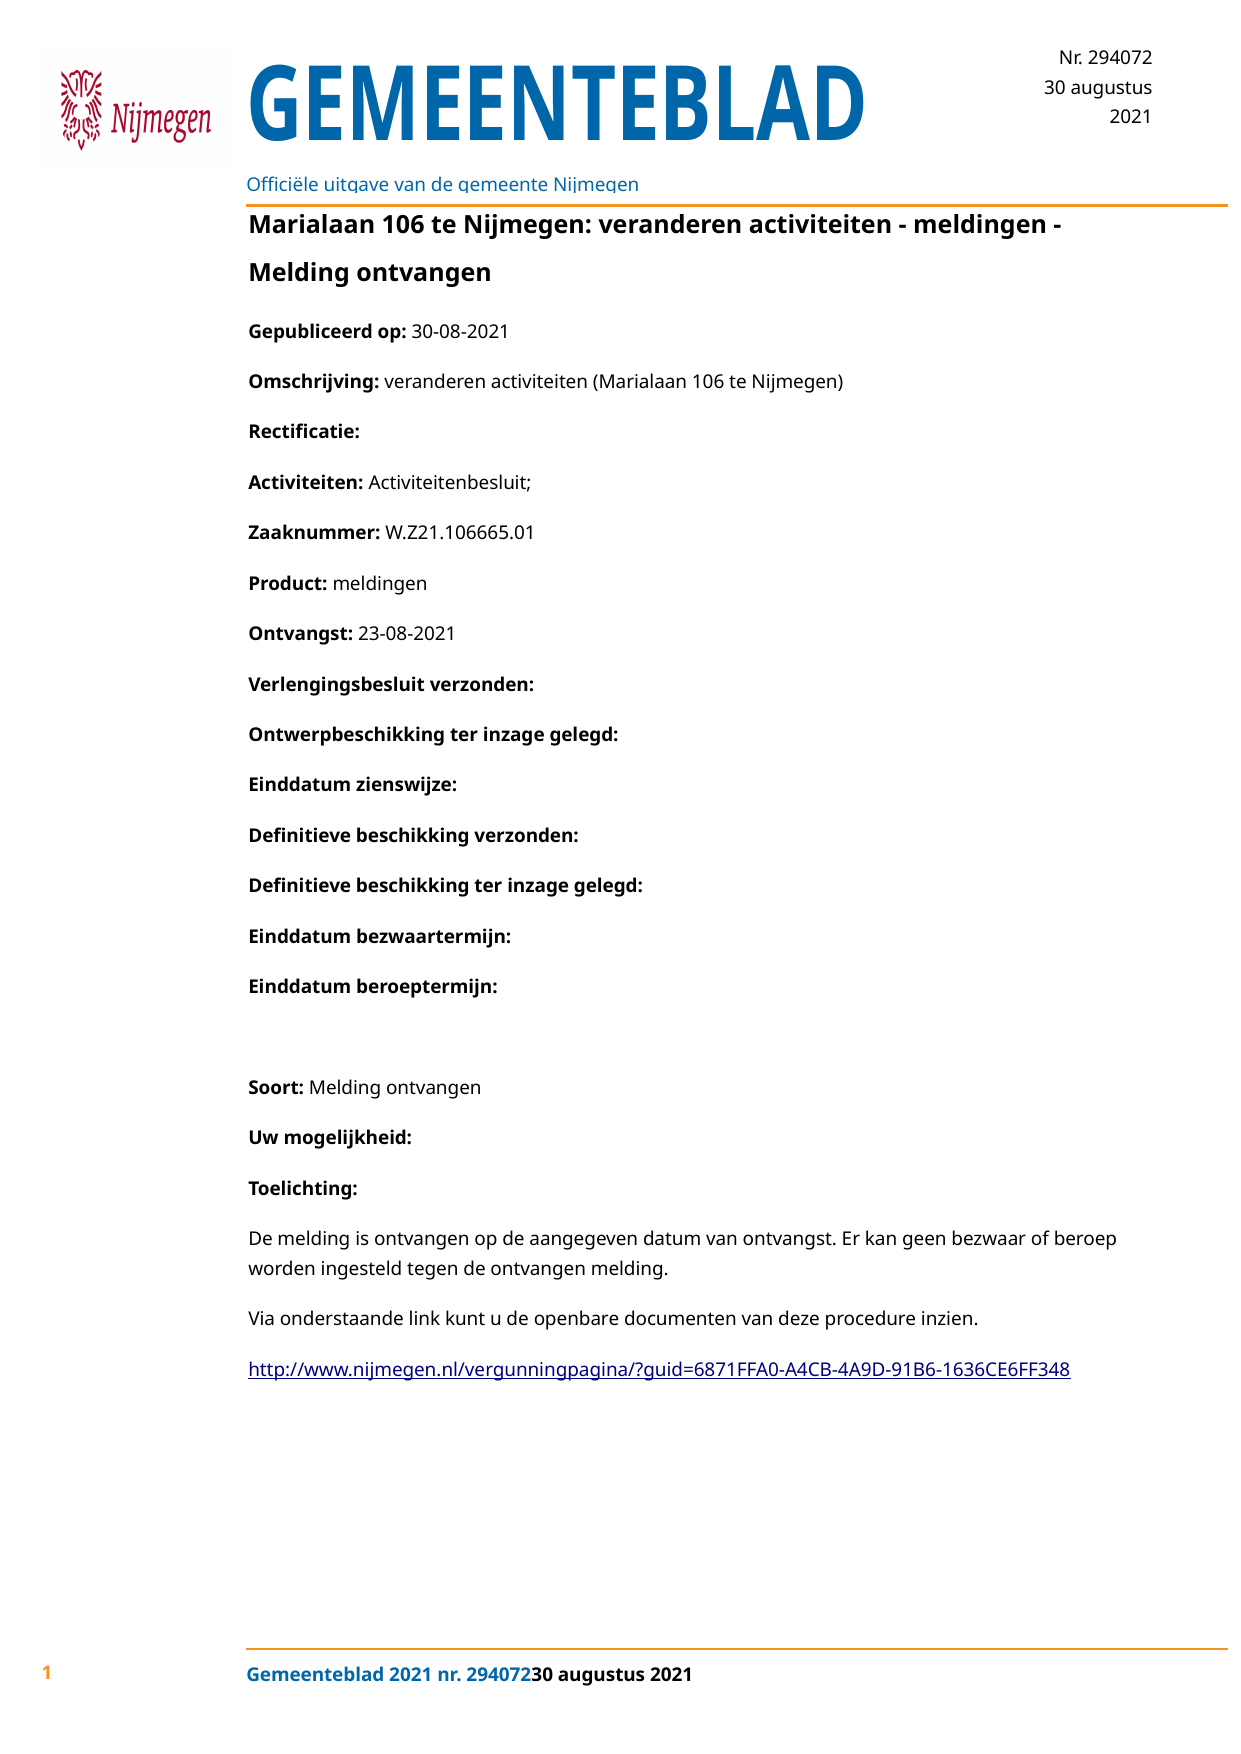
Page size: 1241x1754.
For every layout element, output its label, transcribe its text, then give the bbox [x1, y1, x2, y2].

text Via onderstaande link kunt u de openbare documenten van deze procedure inzien. [248, 1305, 1152, 1331]
text Verlengingsbesluit verzonden: [248, 671, 1152, 697]
text Einddatum zienswijze: [248, 772, 1152, 797]
text http://www.nijmegen.nl/vergunningpagina/?guid=6871FFA0-A4CB-4A9D-91B6-1636CE6FF348 [248, 1356, 1152, 1382]
text Activiteiten: Activiteitenbesluit; [248, 469, 1152, 495]
text Definitieve beschikking verzonden: [248, 822, 1152, 848]
text Product: meldingen [248, 570, 1152, 596]
text Rectificatie: [248, 419, 1152, 444]
picture [41, 47, 231, 172]
text Einddatum beroeptermijn: [248, 973, 1152, 999]
text Omschrijving: veranderen activiteiten (Marialaan 106 te Nijmegen) [248, 368, 1152, 394]
text Definitieve beschikking ter inzage gelegd: [248, 872, 1152, 898]
text Marialaan 106 te Nijmegen: veranderen activiteiten - meldingen - Melding ontvangen [248, 207, 1152, 288]
text Gepubliceerd op: 30-08-2021 [248, 318, 1152, 344]
text Toelichting: [248, 1175, 1152, 1201]
text Zaaknummer: W.Z21.106665.01 [248, 519, 1152, 545]
text Ontvangst: 23-08-2021 [248, 620, 1152, 646]
text De melding is ontvangen op de aangegeven datum van ontvangst. Er kan geen bezwaar of beroep worden ingesteld tegen de ontvangen melding. [248, 1225, 1152, 1281]
text Einddatum bezwaartermijn: [248, 923, 1152, 949]
text Uw mogelijkheid: [248, 1124, 1152, 1150]
text Soort: Melding ontvangen [248, 1074, 1152, 1100]
text Ontwerpbeschikking ter inzage gelegd: [248, 721, 1152, 747]
